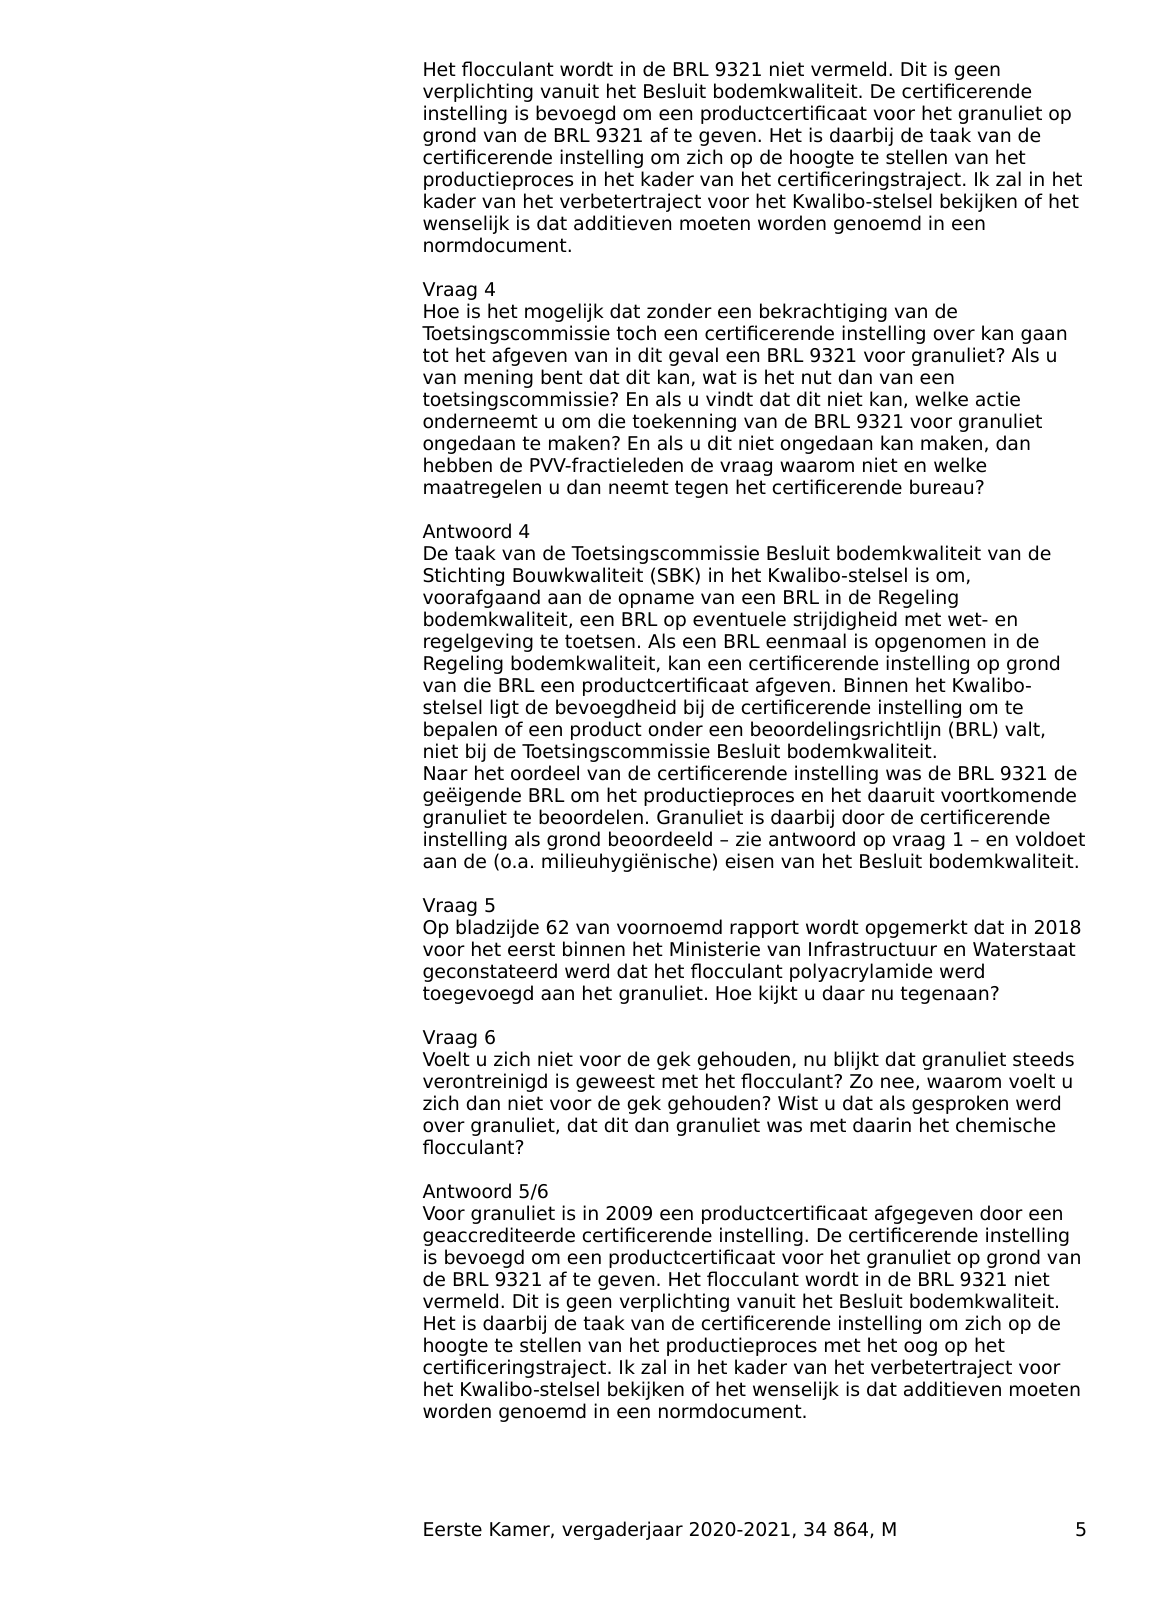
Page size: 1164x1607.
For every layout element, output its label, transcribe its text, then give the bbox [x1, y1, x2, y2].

text Antwoord 4 [422, 521, 1087, 543]
text Het flocculant wordt in de BRL 9321 niet vermeld. Dit is geen verplichting vanuit het Besluit bodemkwaliteit. De certificerende instelling is bevoegd om een productcertificaat voor het granuliet op grond van de BRL 9321 af te geven. Het is daarbij de taak van de certificerende instelling om zich op de hoogte te stellen van het productieproces in het kader van het certificeringstraject. Ik zal in het kader van het verbetertraject voor het Kwalibo-stelsel bekijken of het wenselijk is dat additieven moeten worden genoemd in een normdocument. [422, 59, 1087, 257]
text Op bladzijde 62 van voornoemd rapport wordt opgemerkt dat in 2018 voor het eerst binnen het Ministerie van Infrastructuur en Waterstaat geconstateerd werd dat het flocculant polyacrylamide werd toegevoegd aan het granuliet. Hoe kijkt u daar nu tegenaan? [422, 917, 1087, 1005]
text De taak van de Toetsingscommissie Besluit bodemkwaliteit van de Stichting Bouwkwaliteit (SBK) in het Kwalibo-stelsel is om, voorafgaand aan de opname van een BRL in de Regeling bodemkwaliteit, een BRL op eventuele strijdigheid met wet- en regelgeving te toetsen. Als een BRL eenmaal is opgenomen in de Regeling bodemkwaliteit, kan een certificerende instelling op grond van die BRL een productcertificaat afgeven. Binnen het Kwalibo-stelsel ligt de bevoegdheid bij de certificerende instelling om te bepalen of een product onder een beoordelingsrichtlijn (BRL) valt, niet bij de Toetsingscommissie Besluit bodemkwaliteit. [422, 543, 1087, 763]
text Voor granuliet is in 2009 een productcertificaat afgegeven door een geaccrediteerde certificerende instelling. De certificerende instelling is bevoegd om een productcertificaat voor het granuliet op grond van de BRL 9321 af te geven. Het flocculant wordt in de BRL 9321 niet vermeld. Dit is geen verplichting vanuit het Besluit bodemkwaliteit. Het is daarbij de taak van de certificerende instelling om zich op de hoogte te stellen van het productieproces met het oog op het certificeringstraject. Ik zal in het kader van het verbetertraject voor het Kwalibo-stelsel bekijken of het wenselijk is dat additieven moeten worden genoemd in een normdocument. [422, 1203, 1087, 1423]
text Vraag 5 [422, 895, 1087, 917]
text Voelt u zich niet voor de gek gehouden, nu blijkt dat granuliet steeds verontreinigd is geweest met het flocculant? Zo nee, waarom voelt u zich dan niet voor de gek gehouden? Wist u dat als gesproken werd over granuliet, dat dit dan granuliet was met daarin het chemische flocculant? [422, 1049, 1087, 1159]
text Hoe is het mogelijk dat zonder een bekrachtiging van de Toetsingscommissie toch een certificerende instelling over kan gaan tot het afgeven van in dit geval een BRL 9321 voor granuliet? Als u van mening bent dat dit kan, wat is het nut dan van een toetsingscommissie? En als u vindt dat dit niet kan, welke actie onderneemt u om die toekenning van de BRL 9321 voor granuliet ongedaan te maken? En als u dit niet ongedaan kan maken, dan hebben de PVV-fractieleden de vraag waarom niet en welke maatregelen u dan neemt tegen het certificerende bureau? [422, 301, 1087, 499]
text Naar het oordeel van de certificerende instelling was de BRL 9321 de geëigende BRL om het productieproces en het daaruit voortkomende granuliet te beoordelen. Granuliet is daarbij door de certificerende instelling als grond beoordeeld – zie antwoord op vraag 1 – en voldoet aan de (o.a. milieuhygiënische) eisen van het Besluit bodemkwaliteit. [422, 763, 1087, 873]
text Vraag 6 [422, 1027, 1087, 1049]
text Antwoord 5/6 [422, 1181, 1087, 1203]
text Vraag 4 [422, 279, 1087, 301]
